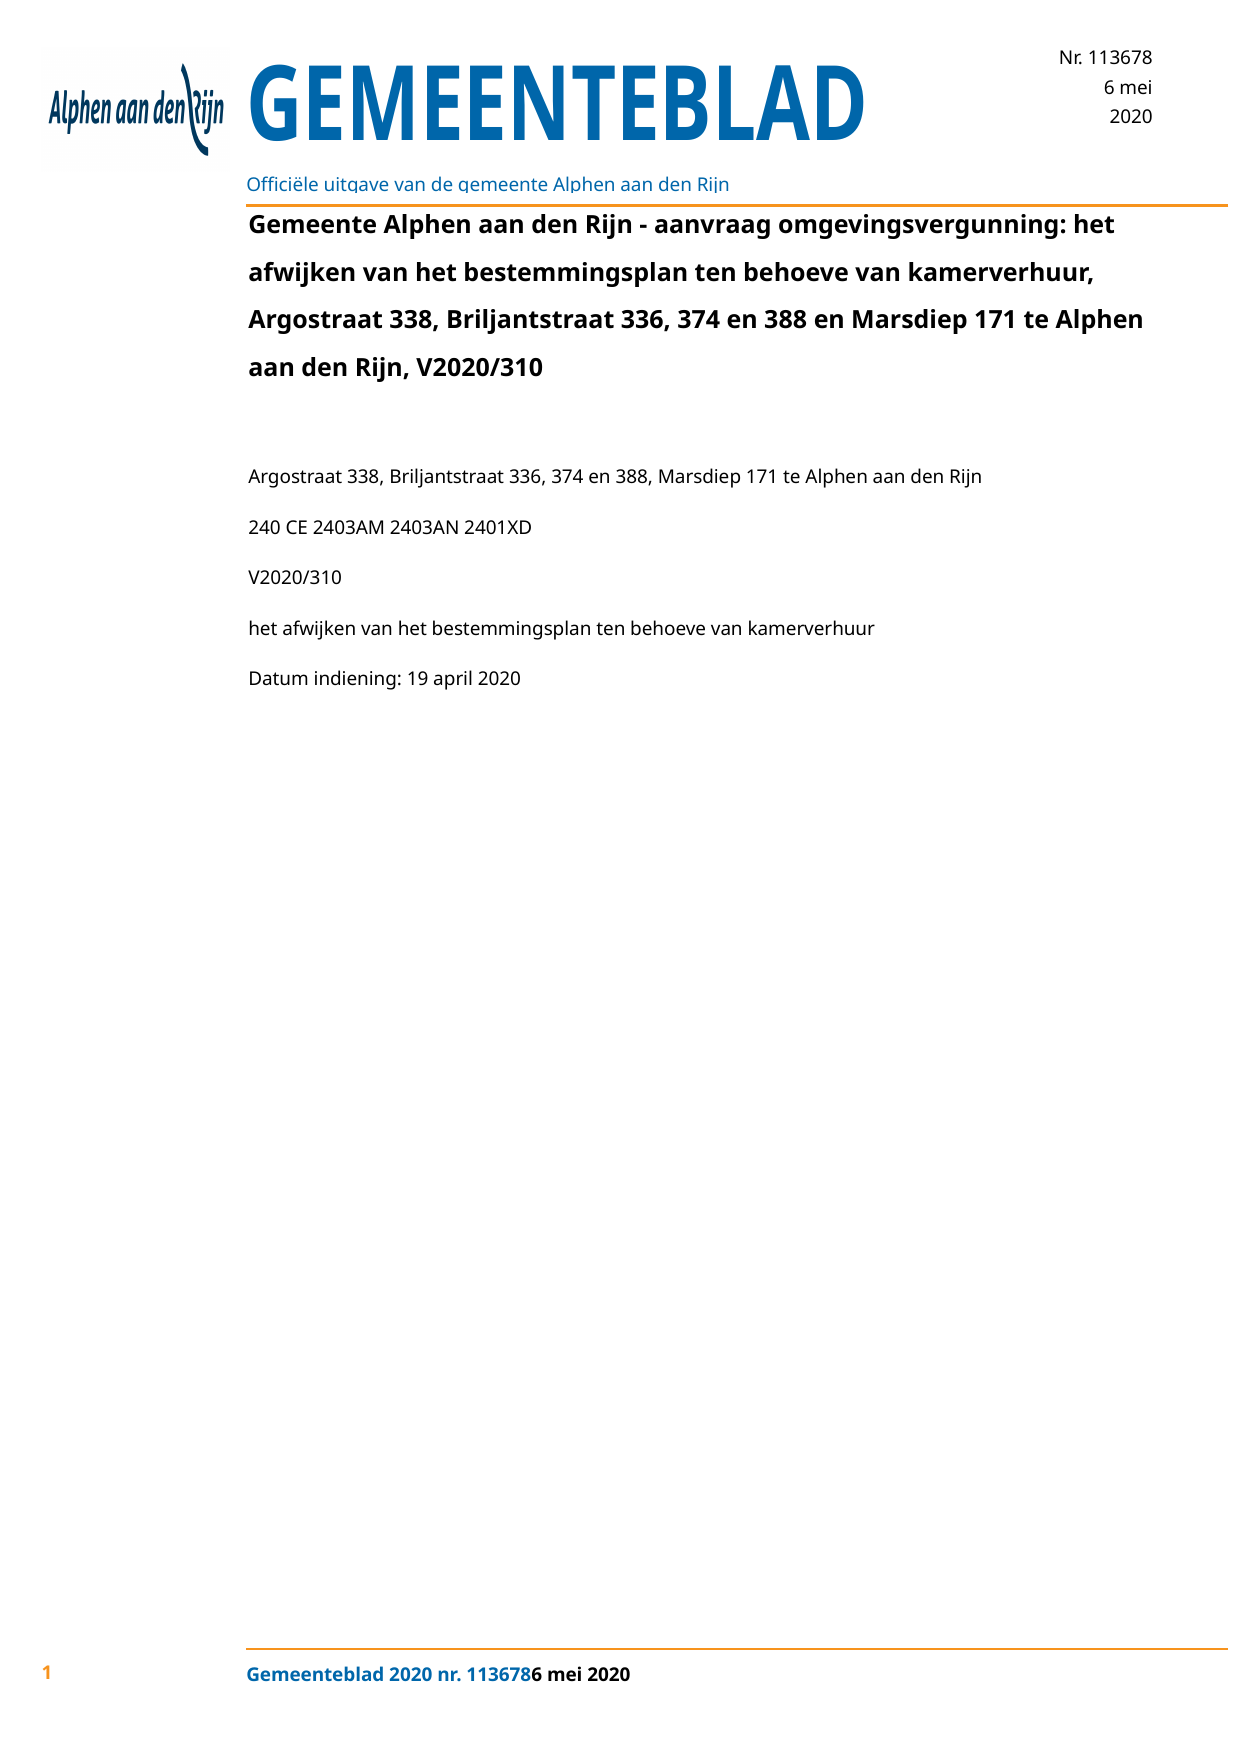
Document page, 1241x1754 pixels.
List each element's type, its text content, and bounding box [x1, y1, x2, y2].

text 240 CE 2403AM 2403AN 2401XD [248, 514, 1152, 540]
text Argostraat 338, Briljantstraat 336, 374 en 388, Marsdiep 171 te Alphen aan den Rijn [248, 463, 1152, 489]
picture [41, 47, 231, 172]
text V2020/310 [248, 564, 1152, 590]
text Datum indiening: 19 april 2020 [248, 665, 1152, 691]
text Gemeente Alphen aan den Rijn - aanvraag omgevingsvergunning: het afwijken van het bestemmingsplan ten behoeve van kamerverhuur, Argostraat 338, Briljantstraat 336, 374 en 388 en Marsdiep 171 te Alphen aan den Rijn, V2020/310 [248, 207, 1152, 384]
text het afwijken van het bestemmingsplan ten behoeve van kamerverhuur [248, 615, 1152, 641]
